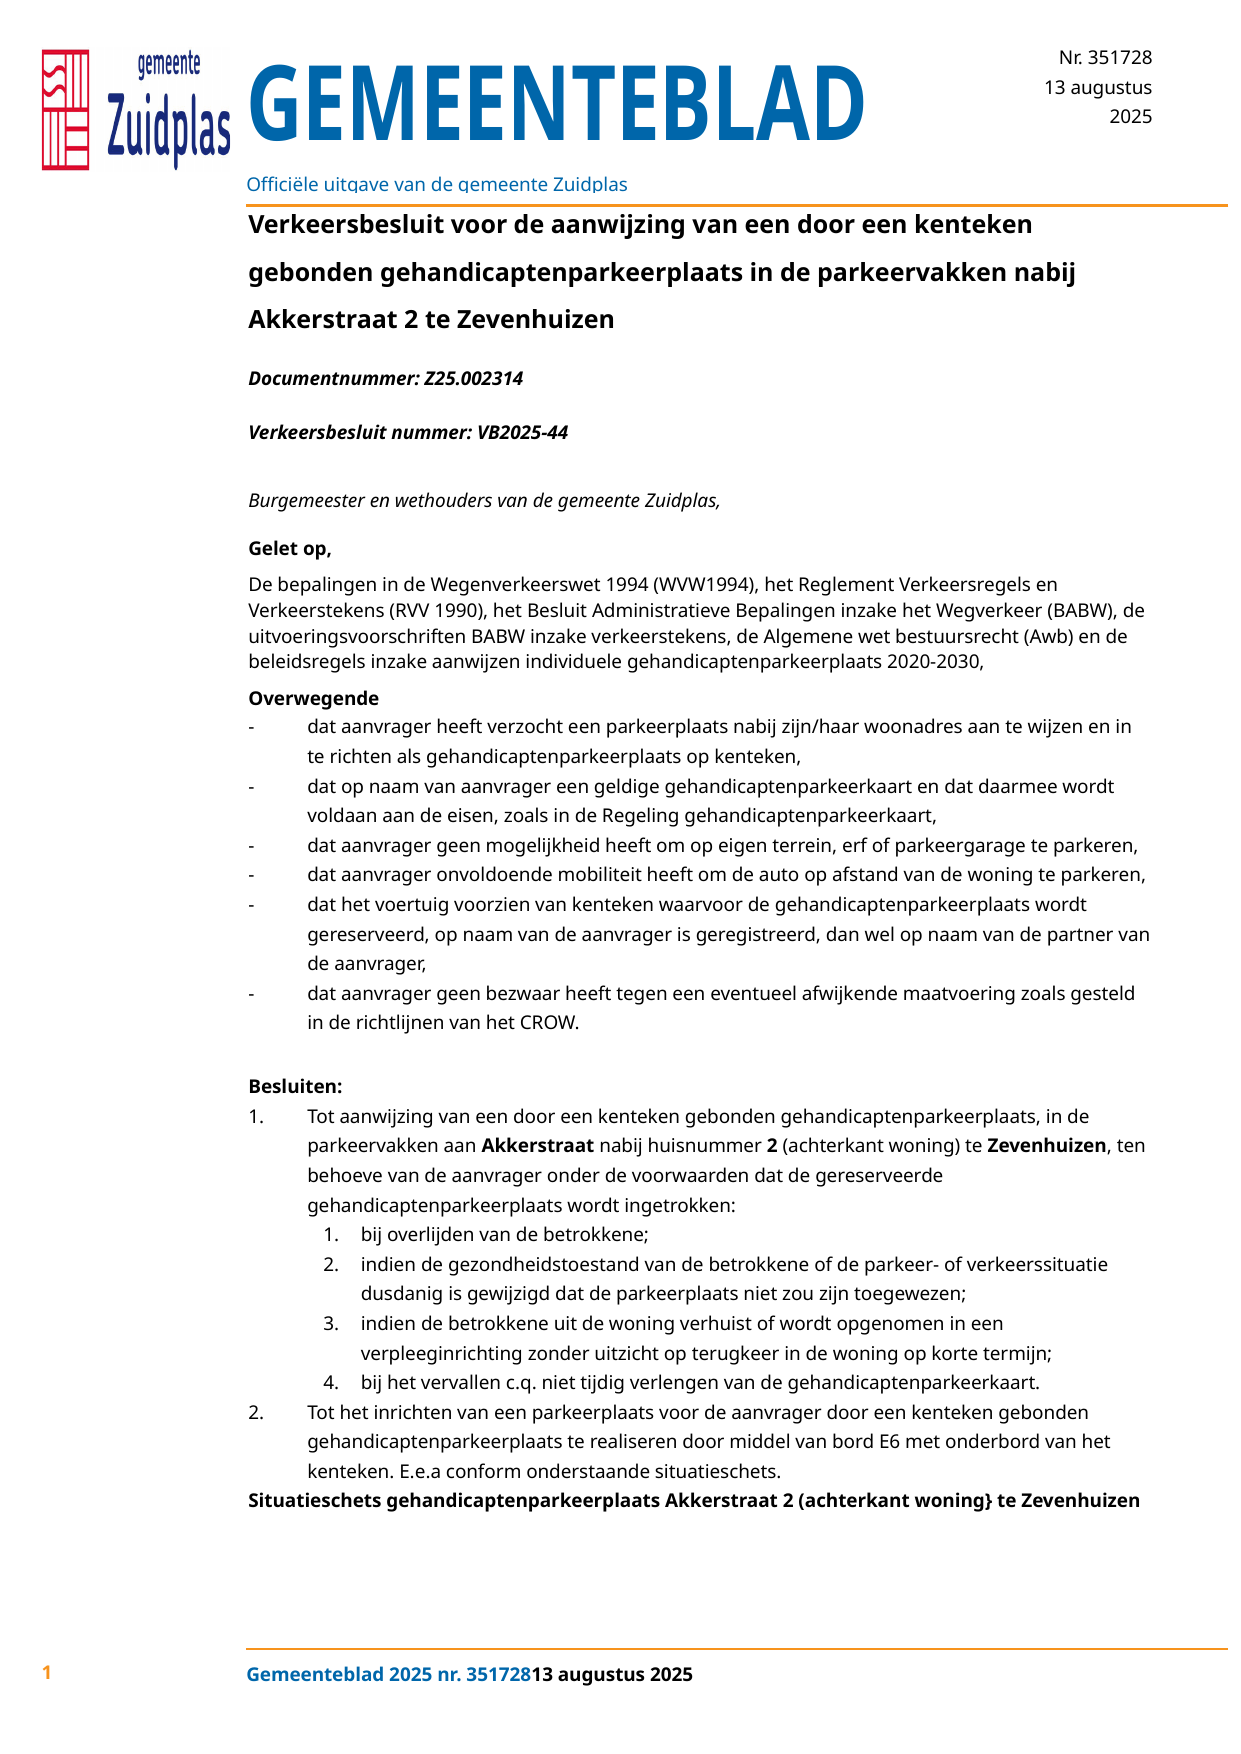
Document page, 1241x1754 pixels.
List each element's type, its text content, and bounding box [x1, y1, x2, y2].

list dat het voertuig voorzien van kenteken waarvoor de gehandicaptenparkeerplaats wordt gereserveerd, op naam van de aanvrager is geregistreerd, dan wel op naam van de partner van de aanvrager, [248, 891, 1152, 976]
list Tot het inrichten van een parkeerplaats voor de aanvrager door een kenteken gebonden gehandicaptenparkeerplaats te realiseren door middel van bord E6 met onderbord van het kenteken. E.e.a conform onderstaande situatieschets. [248, 1399, 1152, 1484]
list Tot aanwijzing van een door een kenteken gebonden gehandicaptenparkeerplaats, in de parkeervakken aan Akkerstraat nabij huisnummer 2 (achterkant woning) te Zevenhuizen, ten behoeve van de aanvrager onder de voorwaarden dat de gereserveerde gehandicaptenparkeerplaats wordt ingetrokken: [248, 1103, 1152, 1218]
text Overwegende [248, 685, 1152, 711]
list dat op naam van aanvrager een geldige gehandicaptenparkeerkaart en dat daarmee wordt voldaan aan de eisen, zoals in de Regeling gehandicaptenparkeerkaart, [248, 773, 1152, 828]
text Documentnummer: Z25.002314 [248, 366, 1152, 391]
text De bepalingen in de Wegenverkeerswet 1994 (WVW1994), het Reglement Verkeersregels en Verkeerstekens (RVV 1990), het Besluit Administratieve Bepalingen inzake het Wegverkeer (BABW), de uitvoeringsvoorschriften BABW inzake verkeerstekens, de Algemene wet bestuursrecht (Awb) en de beleidsregels inzake aanwijzen individuele gehandicaptenparkeerplaats 2020-2030, [248, 572, 1152, 674]
list dat aanvrager heeft verzocht een parkeerplaats nabij zijn/haar woonadres aan te wijzen en in te richten als gehandicaptenparkeerplaats op kenteken, [248, 714, 1152, 769]
text Situatieschets gehandicaptenparkeerplaats Akkerstraat 2 (achterkant woning} te Zevenhuizen [248, 1488, 1152, 1513]
text Besluiten: [248, 1073, 1152, 1099]
list dat aanvrager geen bezwaar heeft tegen een eventueel afwijkende maatvoering zoals gesteld in de richtlijnen van het CROW. [248, 980, 1152, 1035]
list bij overlijden van de betrokkene; [323, 1221, 1152, 1247]
list bij het vervallen c.q. niet tijdig verlengen van de gehandicaptenparkeerkaart. [323, 1369, 1152, 1395]
text Verkeersbesluit voor de aanwijzing van een door een kenteken gebonden gehandicaptenparkeerplaats in de parkeervakken nabij Akkerstraat 2 te Zevenhuizen [248, 207, 1152, 336]
list indien de gezondheidstoestand van de betrokkene of de parkeer- of verkeerssituatie dusdanig is gewijzigd dat de parkeerplaats niet zou zijn toegewezen; [323, 1251, 1152, 1306]
list dat aanvrager geen mogelijkheid heeft om op eigen terrein, erf of parkeergarage te parkeren, [248, 832, 1152, 858]
list dat aanvrager onvoldoende mobiliteit heeft om de auto op afstand van de woning te parkeren, [248, 862, 1152, 887]
picture [41, 47, 231, 172]
text Burgemeester en wethouders van de gemeente Zuidplas, [248, 487, 1152, 513]
text Gelet op, [248, 535, 1152, 561]
text Verkeersbesluit nummer: VB2025-44 [248, 419, 1152, 445]
list indien de betrokkene uit de woning verhuist of wordt opgenomen in een verpleeginrichting zonder uitzicht op terugkeer in de woning op korte termijn; [323, 1310, 1152, 1366]
